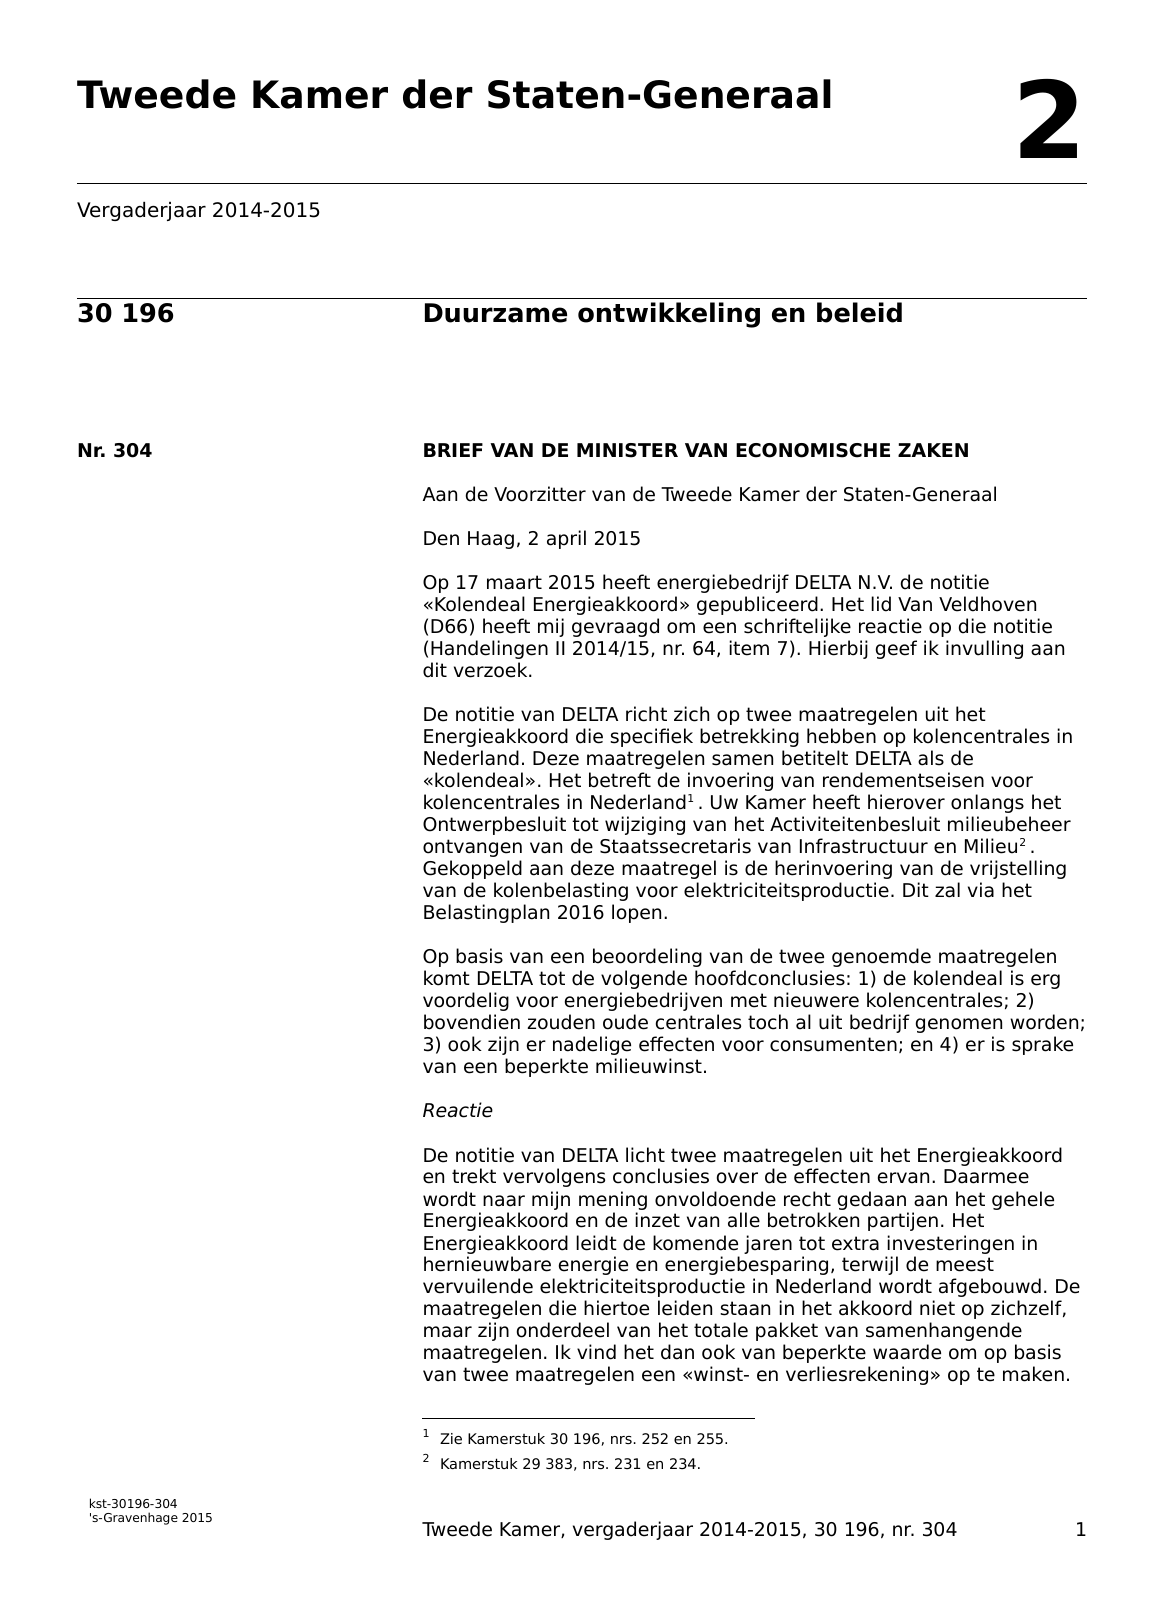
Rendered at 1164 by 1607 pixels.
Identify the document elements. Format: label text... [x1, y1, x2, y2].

text Aan de Voorzitter van de Tweede Kamer der Staten-Generaal [422, 484, 1087, 506]
text Kamerstuk 29 383, nrs. 231 en 234. [422, 1452, 1087, 1474]
text 's-Gravenhage 2015 [88, 1511, 323, 1525]
text Den Haag, 2 april 2015 [422, 528, 1087, 550]
table_header 2 [886, 59, 1087, 183]
text De notitie van DELTA licht twee maatregelen uit het Energieakkoord en trekt vervolgens conclusies over de effecten ervan. Daarmee wordt naar mijn mening onvoldoende recht gedaan aan het gehele Energieakkoord en de inzet van alle betrokken partijen. Het Energieakkoord leidt de komende jaren tot extra investeringen in hernieuwbare energie en energiebesparing, terwijl de meest vervuilende elektriciteitsproductie in Nederland wordt afgebouwd. De maatregelen die hiertoe leiden staan in het akkoord niet op zichzelf, maar zijn onderdeel van het totale pakket van samenhangende maatregelen. Ik vind het dan ook van beperkte waarde om op basis van twee maatregelen een «winst- en verliesrekening» op te maken. [422, 1144, 1087, 1386]
subtitle Nr. 304 BRIEF VAN DE MINISTER VAN ECONOMISCHE ZAKEN [77, 440, 1087, 462]
subtitle Reactie [422, 1100, 1087, 1122]
text De notitie van DELTA richt zich op twee maatregelen uit het Energieakkoord die specifiek betrekking hebben op kolencentrales in Nederland. Deze maatregelen samen betitelt DELTA als de «kolendeal». Het betreft de invoering van rendementseisen voor kolencentrales in Nederland. Uw Kamer heeft hierover onlangs het Ontwerpbesluit tot wijziging van het Activiteitenbesluit milieubeheer ontvangen van de Staatssecretaris van Infrastructuur en Milieu. Gekoppeld aan deze maatregel is de herinvoering van de vrijstelling van de kolenbelasting voor elektriciteitsproductie. Dit zal via het Belastingplan 2016 lopen. [422, 704, 1087, 924]
text Op 17 maart 2015 heeft energiebedrijf DELTA N.V. de notitie «Kolendeal Energieakkoord» gepubliceerd. Het lid Van Veldhoven (D66) heeft mij gevraagd om een schriftelijke reactie op die notitie (Handelingen II 2014/15, nr. 64, item 7). Hierbij geef ik invulling aan dit verzoek. [422, 572, 1087, 682]
subtitle 30 196 Duurzame ontwikkeling en beleid [77, 299, 1087, 329]
text Op basis van een beoordeling van de twee genoemde maatregelen komt DELTA tot de volgende hoofdconclusies: 1) de kolendeal is erg voordelig voor energiebedrijven met nieuwere kolencentrales; 2) bovendien zouden oude centrales toch al uit bedrijf genomen worden; 3) ook zijn er nadelige effecten voor consumenten; en 4) er is sprake van een beperkte milieuwinst. [422, 946, 1087, 1078]
table_header Tweede Kamer der Staten-Generaal [77, 59, 886, 183]
table_cell Vergaderjaar 2014-2015 [77, 184, 1087, 298]
text Zie Kamerstuk 30 196, nrs. 252 en 255. [422, 1427, 1087, 1449]
text kst-30196-304 [88, 1497, 323, 1511]
